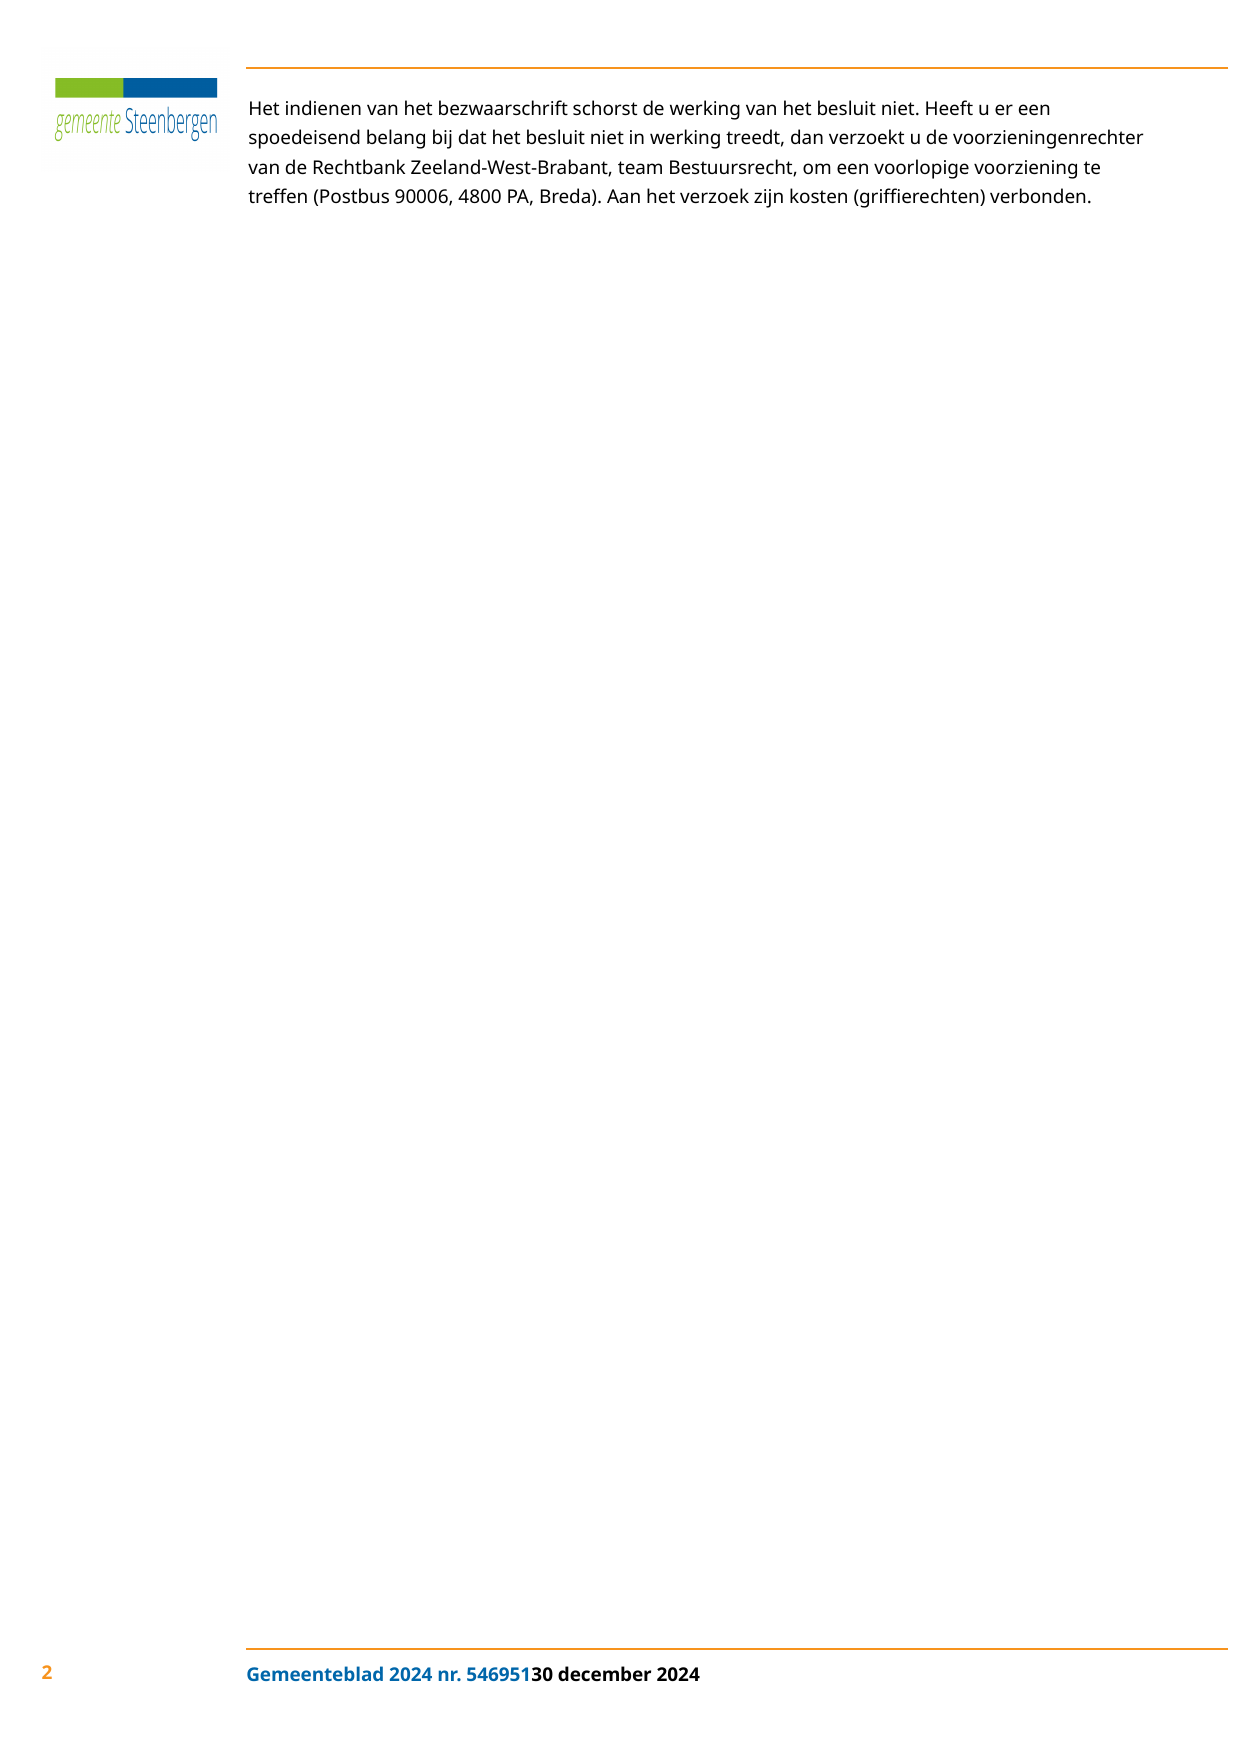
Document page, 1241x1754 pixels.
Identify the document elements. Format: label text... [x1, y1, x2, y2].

picture [41, 47, 231, 172]
text Het indienen van het bezwaarschrift schorst de werking van het besluit niet. Heeft u er een spoedeisend belang bij dat het besluit niet in werking treedt, dan verzoekt u de voorzieningenrechter van de Rechtbank Zeeland-West-Brabant, team Bestuursrecht, om een voorlopige voorziening te treffen (Postbus 90006, 4800 PA, Breda). Aan het verzoek zijn kosten (griffierechten) verbonden. [248, 95, 1152, 209]
